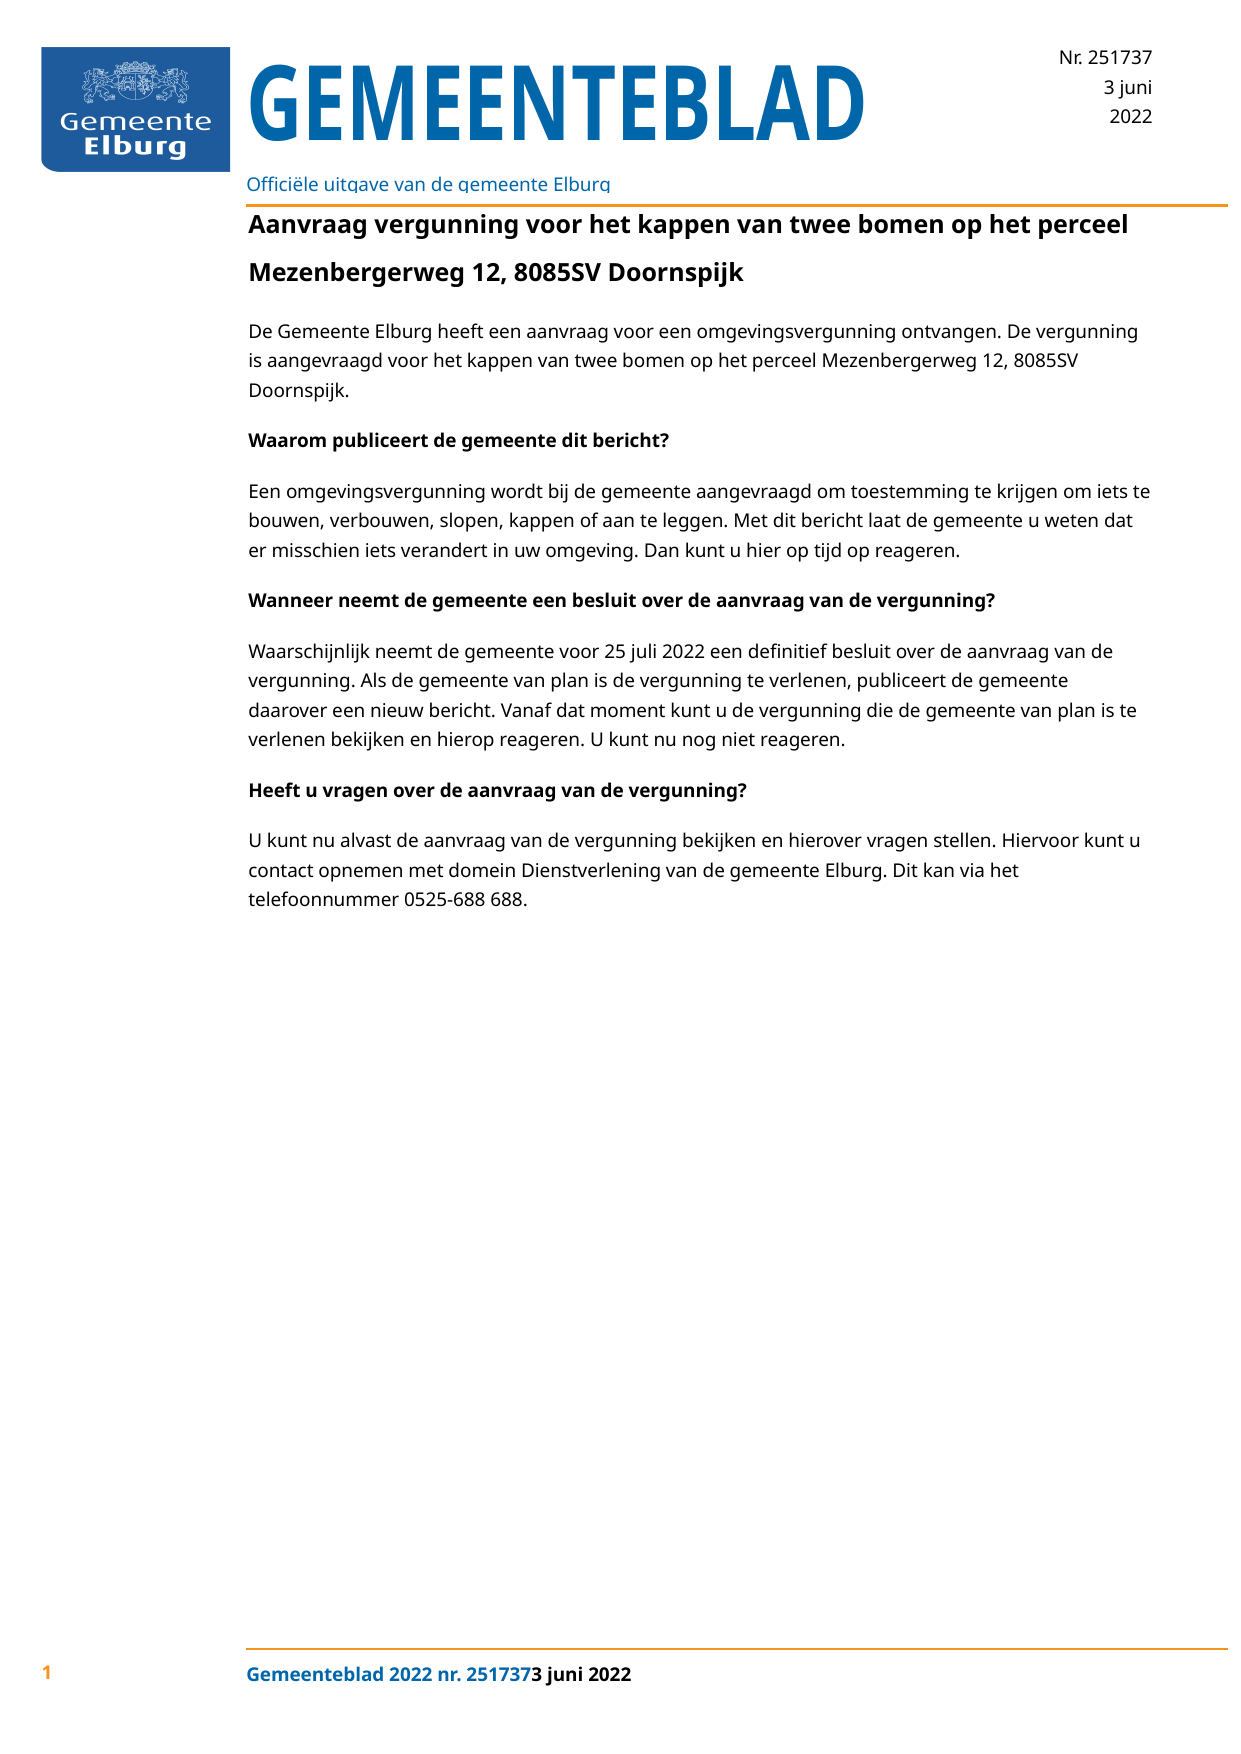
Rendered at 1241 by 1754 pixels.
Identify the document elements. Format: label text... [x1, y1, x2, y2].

picture [41, 47, 231, 172]
text U kunt nu alvast de aanvraag van de vergunning bekijken en hierover vragen stellen. Hiervoor kunt u contact opnemen met domein Dienstverlening van de gemeente Elburg. Dit kan via het telefoonnummer 0525-688 688. [248, 827, 1152, 912]
text Heeft u vragen over de aanvraag van de vergunning? [248, 777, 1152, 803]
text Aanvraag vergunning voor het kappen van twee bomen op het perceel Mezenbergerweg 12, 8085SV Doornspijk [248, 207, 1152, 288]
text Waarom publiceert de gemeente dit bericht? [248, 427, 1152, 453]
text De Gemeente Elburg heeft een aanvraag voor een omgevingsvergunning ontvangen. De vergunning is aangevraagd voor het kappen van twee bomen op het perceel Mezenbergerweg 12, 8085SV Doornspijk. [248, 318, 1152, 403]
text Waarschijnlijk neemt de gemeente voor 25 juli 2022 een definitief besluit over de aanvraag van de vergunning. Als de gemeente van plan is de vergunning te verlenen, publiceert de gemeente daarover een nieuw bericht. Vanaf dat moment kunt u de vergunning die de gemeente van plan is te verlenen bekijken en hierop reageren. U kunt nu nog niet reageren. [248, 638, 1152, 752]
text Wanneer neemt de gemeente een besluit over de aanvraag van de vergunning? [248, 587, 1152, 613]
text Een omgevingsvergunning wordt bij de gemeente aangevraagd om toestemming te krijgen om iets te bouwen, verbouwen, slopen, kappen of aan te leggen. Met dit bericht laat de gemeente u weten dat er misschien iets verandert in uw omgeving. Dan kunt u hier op tijd op reageren. [248, 478, 1152, 563]
